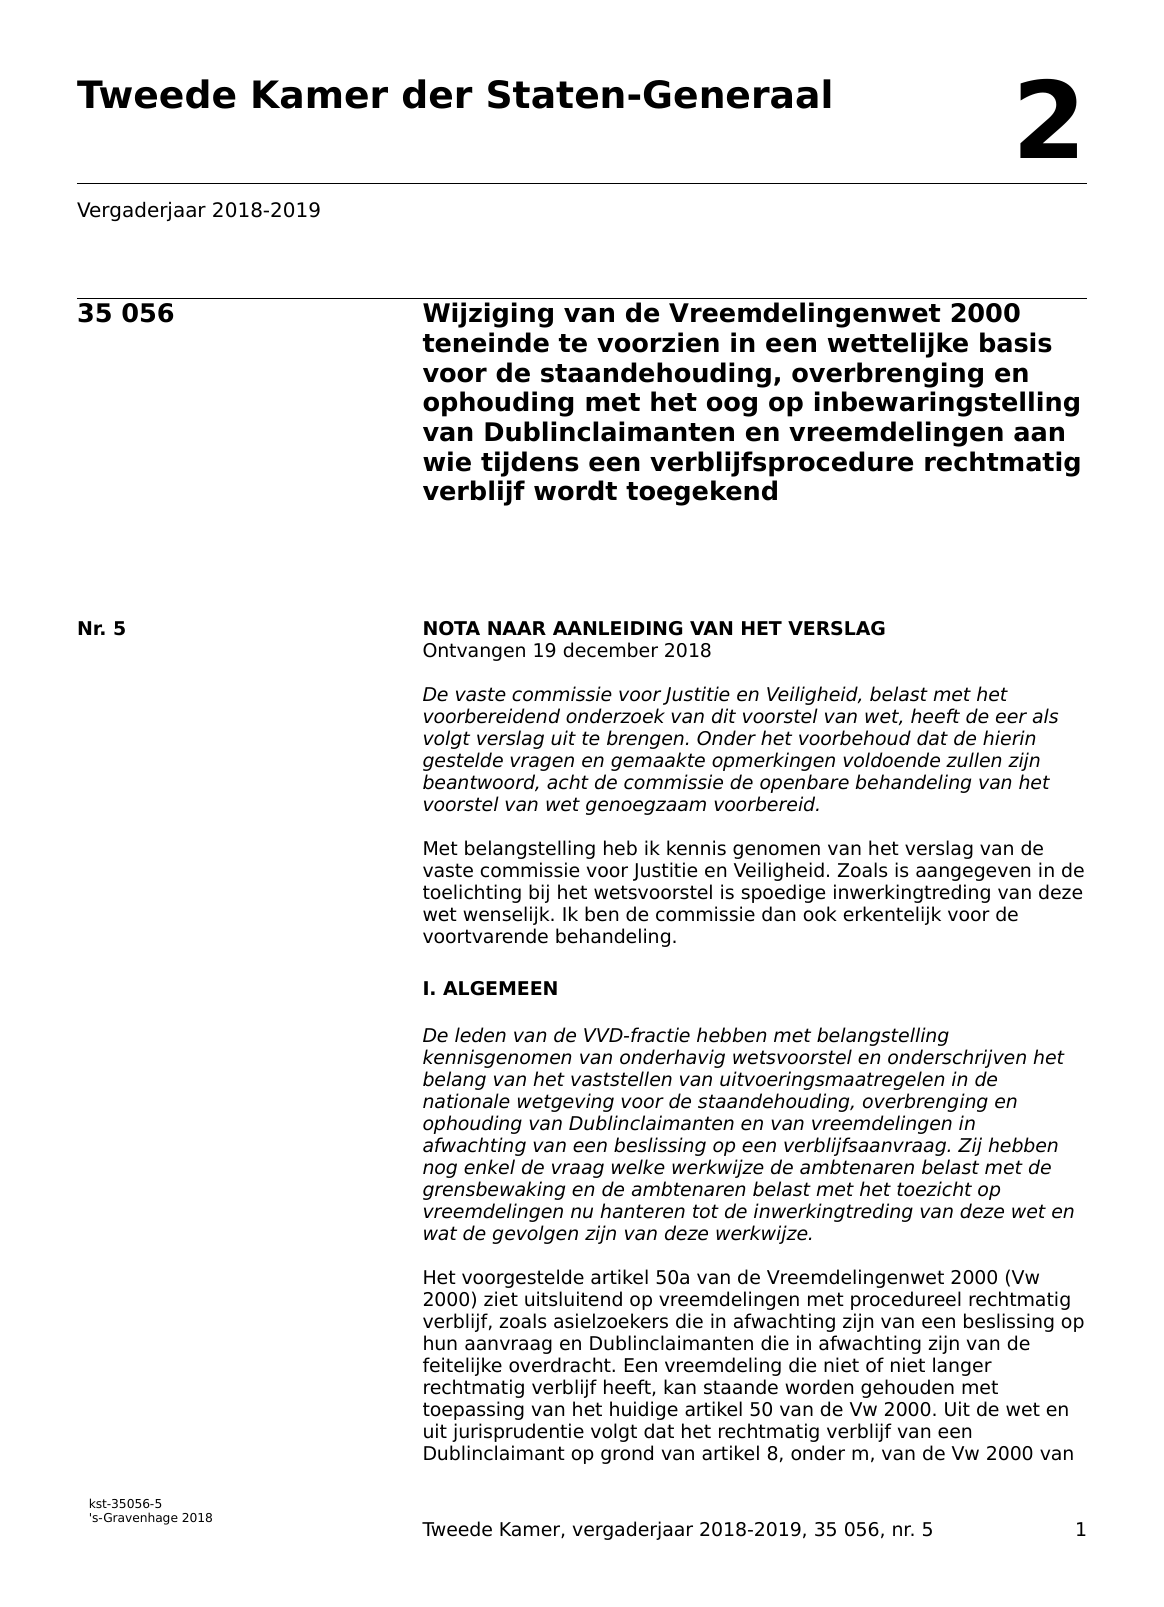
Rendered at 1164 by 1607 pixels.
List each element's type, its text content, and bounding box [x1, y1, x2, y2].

table_header Tweede Kamer der Staten-Generaal [77, 59, 886, 183]
text kst-35056-5 [88, 1497, 323, 1511]
text De vaste commissie voor Justitie en Veiligheid, belast met het voorbereidend onderzoek van dit voorstel van wet, heeft de eer als volgt verslag uit te brengen. Onder het voorbehoud dat de hierin gestelde vragen en gemaakte opmerkingen voldoende zullen zijn beantwoord, acht de commissie de openbare behandeling van het voorstel van wet genoegzaam voorbereid. [422, 684, 1087, 816]
text Met belangstelling heb ik kennis genomen van het verslag van de vaste commissie voor Justitie en Veiligheid. Zoals is aangegeven in de toelichting bij het wetsvoorstel is spoedige inwerkingtreding van deze wet wenselijk. Ik ben de commissie dan ook erkentelijk voor de voortvarende behandeling. [422, 838, 1087, 948]
table_header 2 [886, 59, 1087, 183]
text 's-Gravenhage 2018 [88, 1511, 323, 1525]
subtitle Nr. 5 NOTA NAAR AANLEIDING VAN HET VERSLAG [77, 618, 1087, 640]
table_cell Vergaderjaar 2018-2019 [77, 184, 1087, 298]
subtitle I. ALGEMEEN [422, 978, 1087, 1000]
text De leden van de VVD-fractie hebben met belangstelling kennisgenomen van onderhavig wetsvoorstel en onderschrijven het belang van het vaststellen van uitvoeringsmaatregelen in de nationale wetgeving voor de staandehouding, overbrenging en ophouding van Dublinclaimanten en van vreemdelingen in afwachting van een beslissing op een verblijfsaanvraag. Zij hebben nog enkel de vraag welke werkwijze de ambtenaren belast met de grensbewaking en de ambtenaren belast met het toezicht op vreemdelingen nu hanteren tot de inwerkingtreding van deze wet en wat de gevolgen zijn van deze werkwijze. [422, 1025, 1087, 1245]
text Het voorgestelde artikel 50a van de Vreemdelingenwet 2000 (Vw 2000) ziet uitsluitend op vreemdelingen met procedureel rechtmatig verblijf, zoals asielzoekers die in afwachting zijn van een beslissing op hun aanvraag en Dublinclaimanten die in afwachting zijn van de feitelijke overdracht. Een vreemdeling die niet of niet langer rechtmatig verblijf heeft, kan staande worden gehouden met toepassing van het huidige artikel 50 van de Vw 2000. Uit de wet en uit jurisprudentie volgt dat het rechtmatig verblijf van een Dublinclaimant op grond van artikel 8, onder m, van de Vw 2000 van [422, 1267, 1087, 1465]
subtitle 35 056 Wijziging van de Vreemdelingenwet 2000 teneinde te voorzien in een wettelijke basis voor de staandehouding, overbrenging en ophouding met het oog op inbewaringstelling van Dublinclaimanten en vreemdelingen aan wie tijdens een verblijfsprocedure rechtmatig verblijf wordt toegekend [77, 299, 1087, 507]
text Ontvangen 19 december 2018 [422, 640, 1087, 662]
